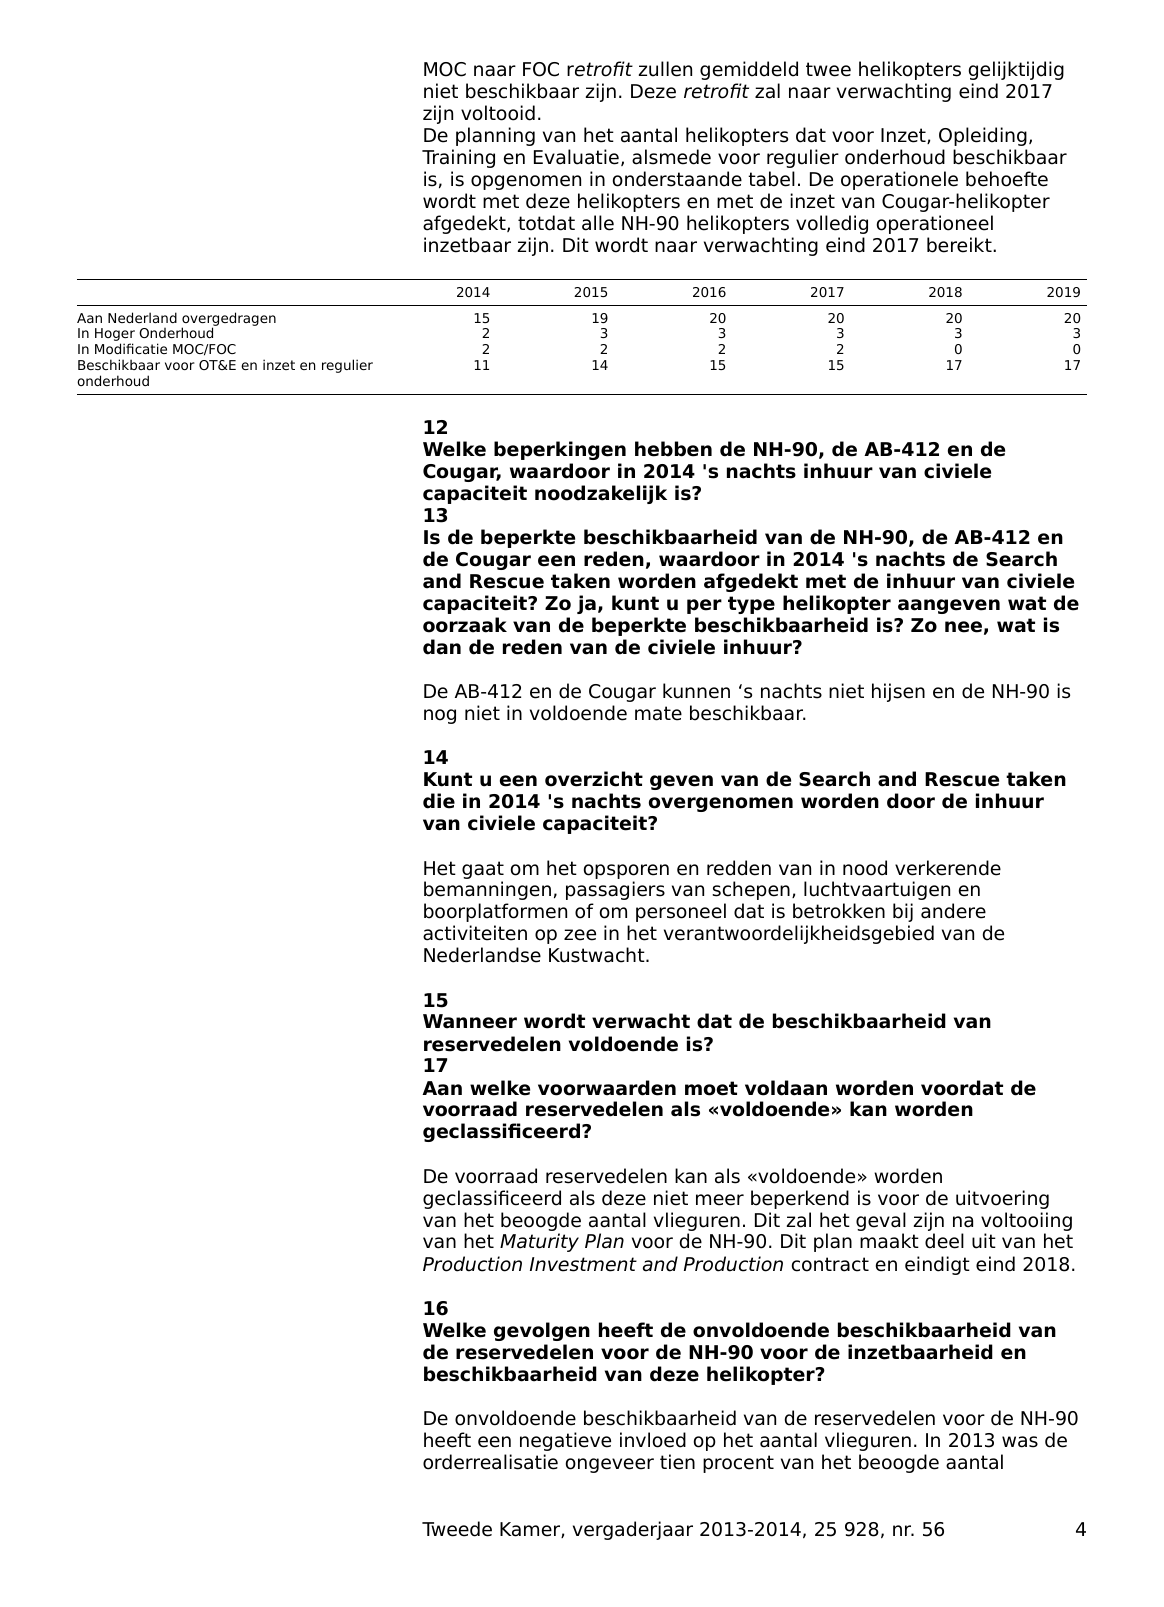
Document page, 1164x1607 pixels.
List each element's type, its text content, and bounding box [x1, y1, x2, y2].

table_cell 17 [850, 358, 968, 394]
text Welke gevolgen heeft de onvoldoende beschikbaarheid van de reservedelen voor de NH-90 voor de inzetbaarheid en beschikbaarheid van deze helikopter? [422, 1319, 1087, 1386]
table_cell 0 [850, 342, 968, 358]
table_cell 2 [614, 342, 732, 358]
table_cell 3 [850, 326, 968, 342]
table_cell 2 [378, 326, 496, 342]
table_cell 20 [850, 306, 968, 326]
table_cell 20 [969, 306, 1087, 326]
table_header 2018 [850, 280, 968, 305]
text 13 [422, 505, 1087, 527]
table_cell 19 [496, 306, 614, 326]
table_header 2017 [732, 280, 850, 305]
table_cell In Hoger Onderhoud [77, 326, 378, 342]
table_cell 17 [969, 358, 1087, 394]
text Aan welke voorwaarden moet voldaan worden voordat de voorraad reservedelen als «voldoende» kan worden geclassificeerd? [422, 1077, 1087, 1143]
text De onvoldoende beschikbaarheid van de reservedelen voor de NH-90 heeft een negatieve invloed op het aantal vlieguren. In 2013 was de orderrealisatie ongeveer tien procent van het beoogde aantal [422, 1408, 1087, 1474]
table_cell 3 [969, 326, 1087, 342]
table_cell 20 [732, 306, 850, 326]
table_header 2014 [378, 280, 496, 305]
text De planning van het aantal helikopters dat voor Inzet, Opleiding, Training en Evaluatie, alsmede voor regulier onderhoud beschikbaar is, is opgenomen in onderstaande tabel. De operationele behoefte wordt met deze helikopters en met de inzet van Cougar-helikopter afgedekt, totdat alle NH-90 helikopters volledig operationeel inzetbaar zijn. Dit wordt naar verwachting eind 2017 bereikt. [422, 125, 1087, 257]
table_cell Beschikbaar voor OT&E en inzet en regulier onderhoud [77, 358, 378, 394]
text Kunt u een overzicht geven van de Search and Rescue taken die in 2014 's nachts overgenomen worden door de inhuur van civiele capaciteit? [422, 769, 1087, 835]
table_header 2015 [496, 280, 614, 305]
table_cell 15 [614, 358, 732, 394]
table_cell 20 [614, 306, 732, 326]
text 14 [422, 747, 1087, 769]
table_cell 15 [378, 306, 496, 326]
table_cell In Modificatie MOC/FOC [77, 342, 378, 358]
text Welke beperkingen hebben de NH-90, de AB-412 en de Cougar, waardoor in 2014 's nachts inhuur van civiele capaciteit noodzakelijk is? [422, 439, 1087, 505]
table_cell 3 [496, 326, 614, 342]
table_cell 2 [496, 342, 614, 358]
table_cell 2 [732, 342, 850, 358]
table_cell 3 [732, 326, 850, 342]
text De AB-412 en de Cougar kunnen ‘s nachts niet hijsen en de NH-90 is nog niet in voldoende mate beschikbaar. [422, 681, 1087, 725]
table_cell Aan Nederland overgedragen [77, 306, 378, 326]
table_cell 11 [378, 358, 496, 394]
table_cell 15 [732, 358, 850, 394]
text 16 [422, 1298, 1087, 1319]
text Is de beperkte beschikbaarheid van de NH-90, de AB-412 en de Cougar een reden, waardoor in 2014 's nachts de Search and Rescue taken worden afgedekt met de inhuur van civiele capaciteit? Zo ja, kunt u per type helikopter aangeven wat de oorzaak van de beperkte beschikbaarheid is? Zo nee, wat is dan de reden van de civiele inhuur? [422, 527, 1087, 659]
text 12 [422, 417, 1087, 439]
table_cell 0 [969, 342, 1087, 358]
table_cell 3 [614, 326, 732, 342]
table_header 2016 [614, 280, 732, 305]
text De voorraad reservedelen kan als «voldoende» worden geclassificeerd als deze niet meer beperkend is voor de uitvoering van het beoogde aantal vlieguren. Dit zal het geval zijn na voltooiing van het Maturity Plan voor de NH-90. Dit plan maakt deel uit van het Production Investment and Production contract en eindigt eind 2018. [422, 1166, 1087, 1275]
text MOC naar FOC retrofit zullen gemiddeld twee helikopters gelijktijdig niet beschikbaar zijn. Deze retrofit zal naar verwachting eind 2017 zijn voltooid. [422, 59, 1087, 125]
text 15 [422, 989, 1087, 1011]
text Het gaat om het opsporen en redden van in nood verkerende bemanningen, passagiers van schepen, luchtvaartuigen en boorplatformen of om personeel dat is betrokken bij andere activiteiten op zee in het verantwoordelijkheidsgebied van de Nederlandse Kustwacht. [422, 857, 1087, 967]
table_cell 2 [378, 342, 496, 358]
table_cell 14 [496, 358, 614, 394]
table_header 2019 [969, 280, 1087, 305]
text Wanneer wordt verwacht dat de beschikbaarheid van reservedelen voldoende is? [422, 1011, 1087, 1055]
table_header [77, 280, 378, 305]
text 17 [422, 1055, 1087, 1077]
